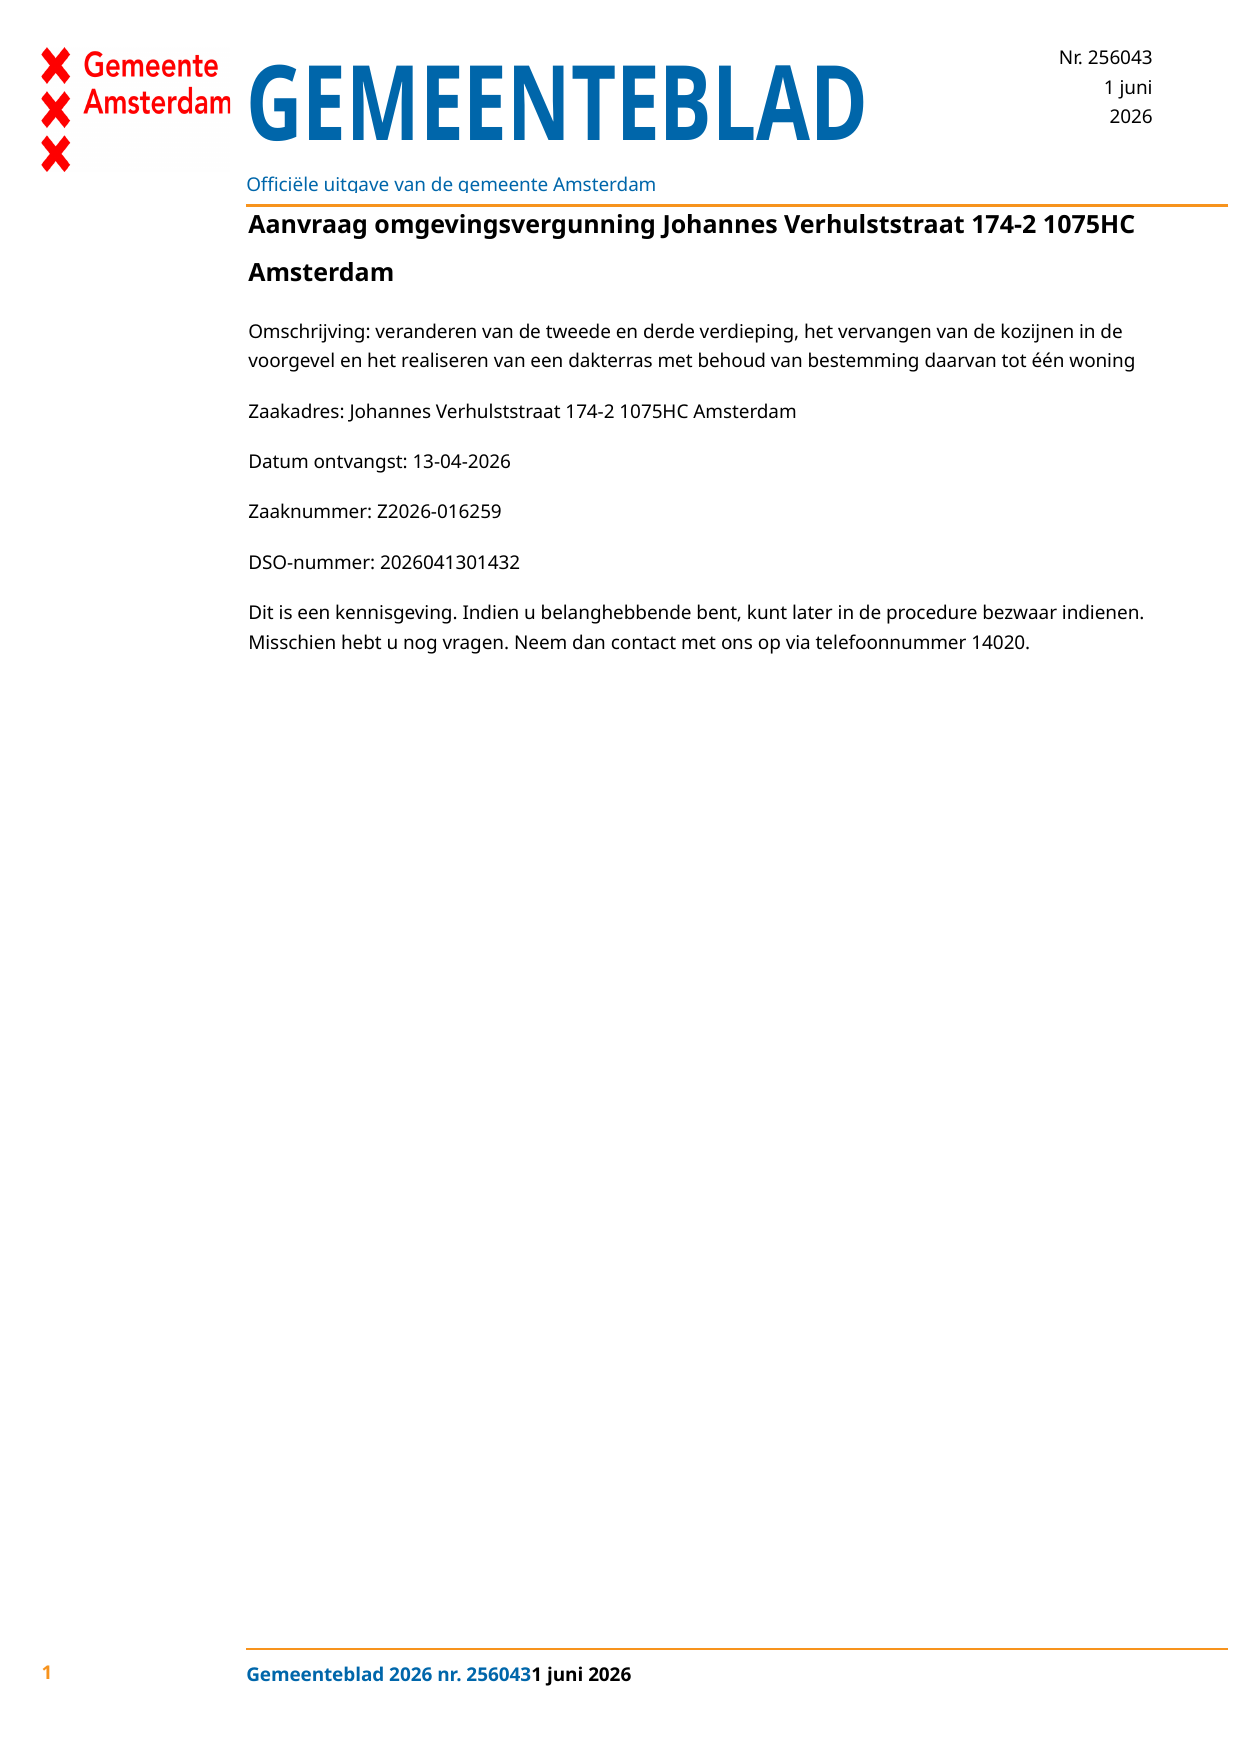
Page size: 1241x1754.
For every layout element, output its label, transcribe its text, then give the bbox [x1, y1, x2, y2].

text Omschrijving: veranderen van de tweede en derde verdieping, het vervangen van de kozijnen in de voorgevel en het realiseren van een dakterras met behoud van bestemming daarvan tot één woning [248, 318, 1152, 373]
text Zaakadres: Johannes Verhulststraat 174-2 1075HC Amsterdam [248, 398, 1152, 424]
text Datum ontvangst: 13-04-2026 [248, 448, 1152, 474]
text DSO-nummer: 2026041301432 [248, 549, 1152, 575]
text Dit is een kennisgeving. Indien u belanghebbende bent, kunt later in de procedure bezwaar indienen. Misschien hebt u nog vragen. Neem dan contact met ons op via telefoonnummer 14020. [248, 599, 1152, 655]
text Aanvraag omgevingsvergunning Johannes Verhulststraat 174-2 1075HC Amsterdam [248, 207, 1152, 288]
text Zaaknummer: Z2026-016259 [248, 499, 1152, 524]
picture [41, 47, 231, 172]
